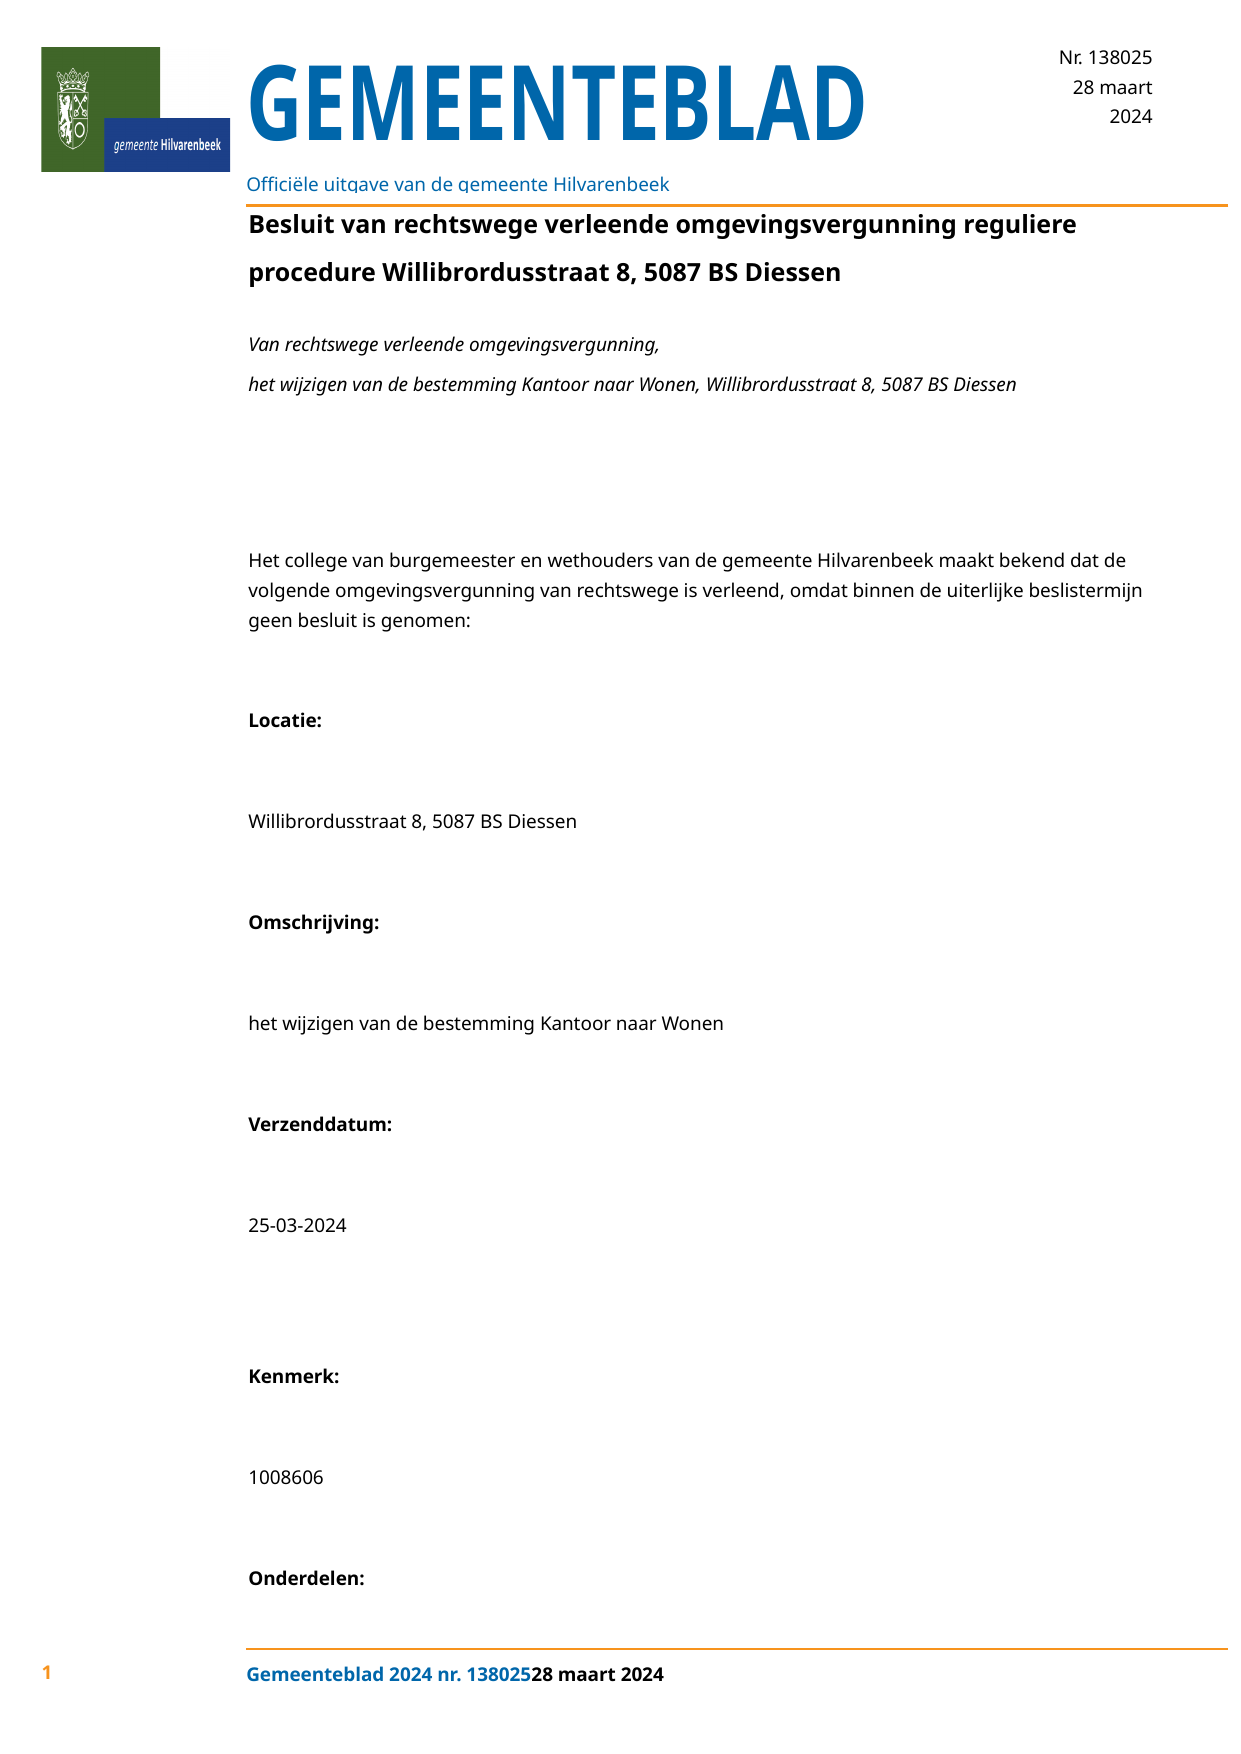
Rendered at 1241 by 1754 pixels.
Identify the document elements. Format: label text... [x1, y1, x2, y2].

text Omschrijving: [248, 909, 1152, 935]
text Verzenddatum: [248, 1111, 1152, 1137]
text Onderdelen: [248, 1565, 1152, 1591]
text 1008606 [248, 1464, 1152, 1490]
picture [41, 47, 231, 172]
text Willibrordusstraat 8, 5087 BS Diessen [248, 808, 1152, 834]
text Kenmerk: [248, 1363, 1152, 1389]
text Van rechtswege verleende omgevingsvergunning, [248, 331, 1152, 357]
text Besluit van rechtswege verleende omgevingsvergunning reguliere procedure Willibrordusstraat 8, 5087 BS Diessen [248, 207, 1152, 288]
text Het college van burgemeester en wethouders van de gemeente Hilvarenbeek maakt bekend dat de volgende omgevingsvergunning van rechtswege is verleend, omdat binnen de uiterlijke beslistermijn geen besluit is genomen: [248, 548, 1152, 633]
text het wijzigen van de bestemming Kantoor naar Wonen [248, 1010, 1152, 1036]
text Locatie: [248, 708, 1152, 733]
text 25-03-2024 [248, 1212, 1152, 1238]
text het wijzigen van de bestemming Kantoor naar Wonen, Willibrordusstraat 8, 5087 BS Diessen [248, 371, 1152, 396]
